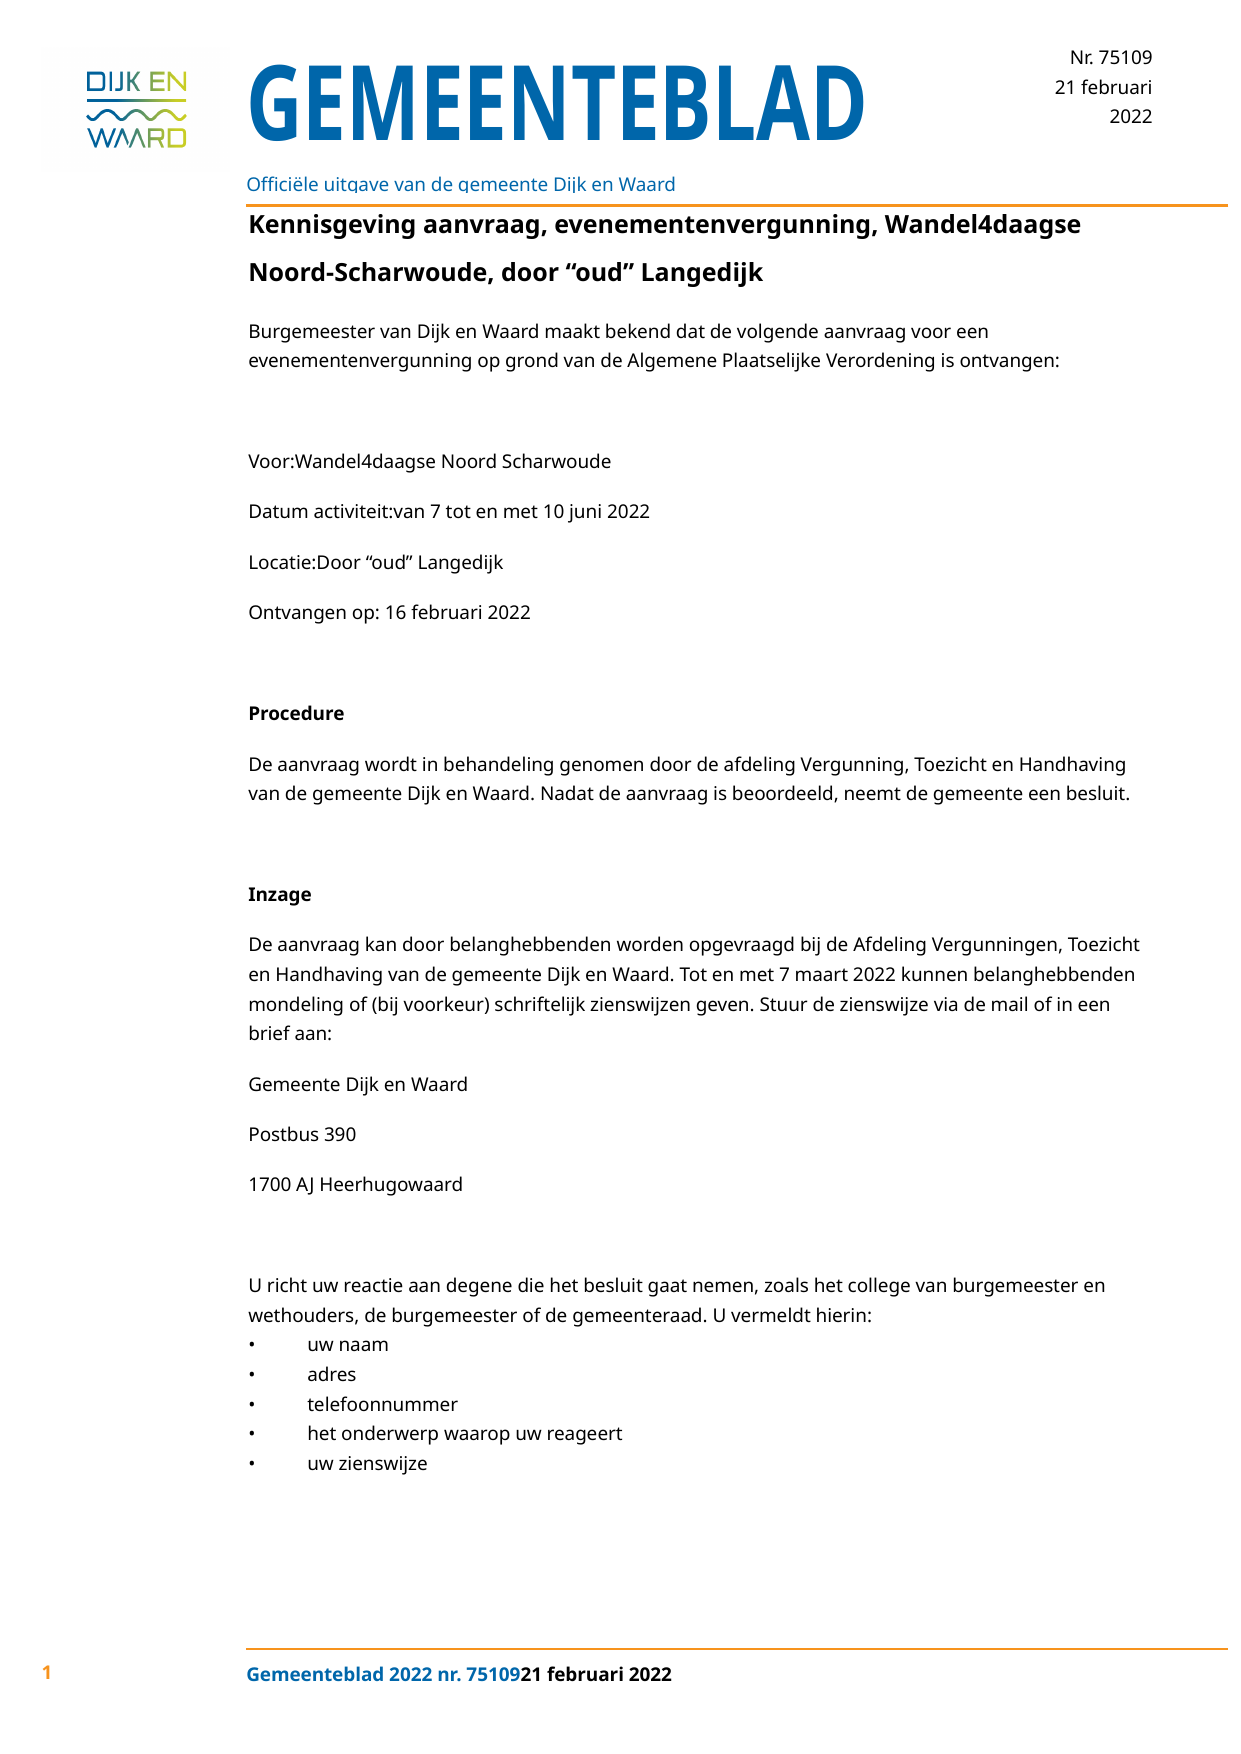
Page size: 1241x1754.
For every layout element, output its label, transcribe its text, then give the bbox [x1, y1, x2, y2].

list uw naam [248, 1332, 1152, 1357]
list telefoonnummer [248, 1391, 1152, 1417]
text Inzage [248, 881, 1152, 907]
list het onderwerp waarop uw reageert [248, 1420, 1152, 1446]
text U richt uw reactie aan degene die het besluit gaat nemen, zoals het college van burgemeester en wethouders, de burgemeester of de gemeenteraad. U vermeldt hierin: [248, 1272, 1152, 1328]
list adres [248, 1361, 1152, 1387]
picture [41, 47, 231, 172]
text Ontvangen op: 16 februari 2022 [248, 599, 1152, 625]
text De aanvraag kan door belanghebbenden worden opgevraagd bij de Afdeling Vergunningen, Toezicht en Handhaving van de gemeente Dijk en Waard. Tot en met 7 maart 2022 kunnen belanghebbenden mondeling of (bij voorkeur) schriftelijk zienswijzen geven. Stuur de zienswijze via de mail of in een brief aan: [248, 932, 1152, 1046]
list uw zienswijze [248, 1450, 1152, 1476]
text 1700 AJ Heerhugowaard [248, 1172, 1152, 1197]
text Kennisgeving aanvraag, evenementenvergunning, Wandel4daagse Noord-Scharwoude, door “oud” Langedijk [248, 207, 1152, 288]
text Locatie:Door “oud” Langedijk [248, 549, 1152, 575]
text Burgemeester van Dijk en Waard maakt bekend dat de volgende aanvraag voor een evenementenvergunning op grond van de Algemene Plaatselijke Verordening is ontvangen: [248, 318, 1152, 373]
text Datum activiteit:van 7 tot en met 10 juni 2022 [248, 499, 1152, 524]
text Voor:Wandel4daagse Noord Scharwoude [248, 448, 1152, 474]
text De aanvraag wordt in behandeling genomen door de afdeling Vergunning, Toezicht en Handhaving van de gemeente Dijk en Waard. Nadat de aanvraag is beoordeeld, neemt de gemeente een besluit. [248, 751, 1152, 806]
text Postbus 390 [248, 1121, 1152, 1147]
text Gemeente Dijk en Waard [248, 1071, 1152, 1097]
text Procedure [248, 700, 1152, 726]
